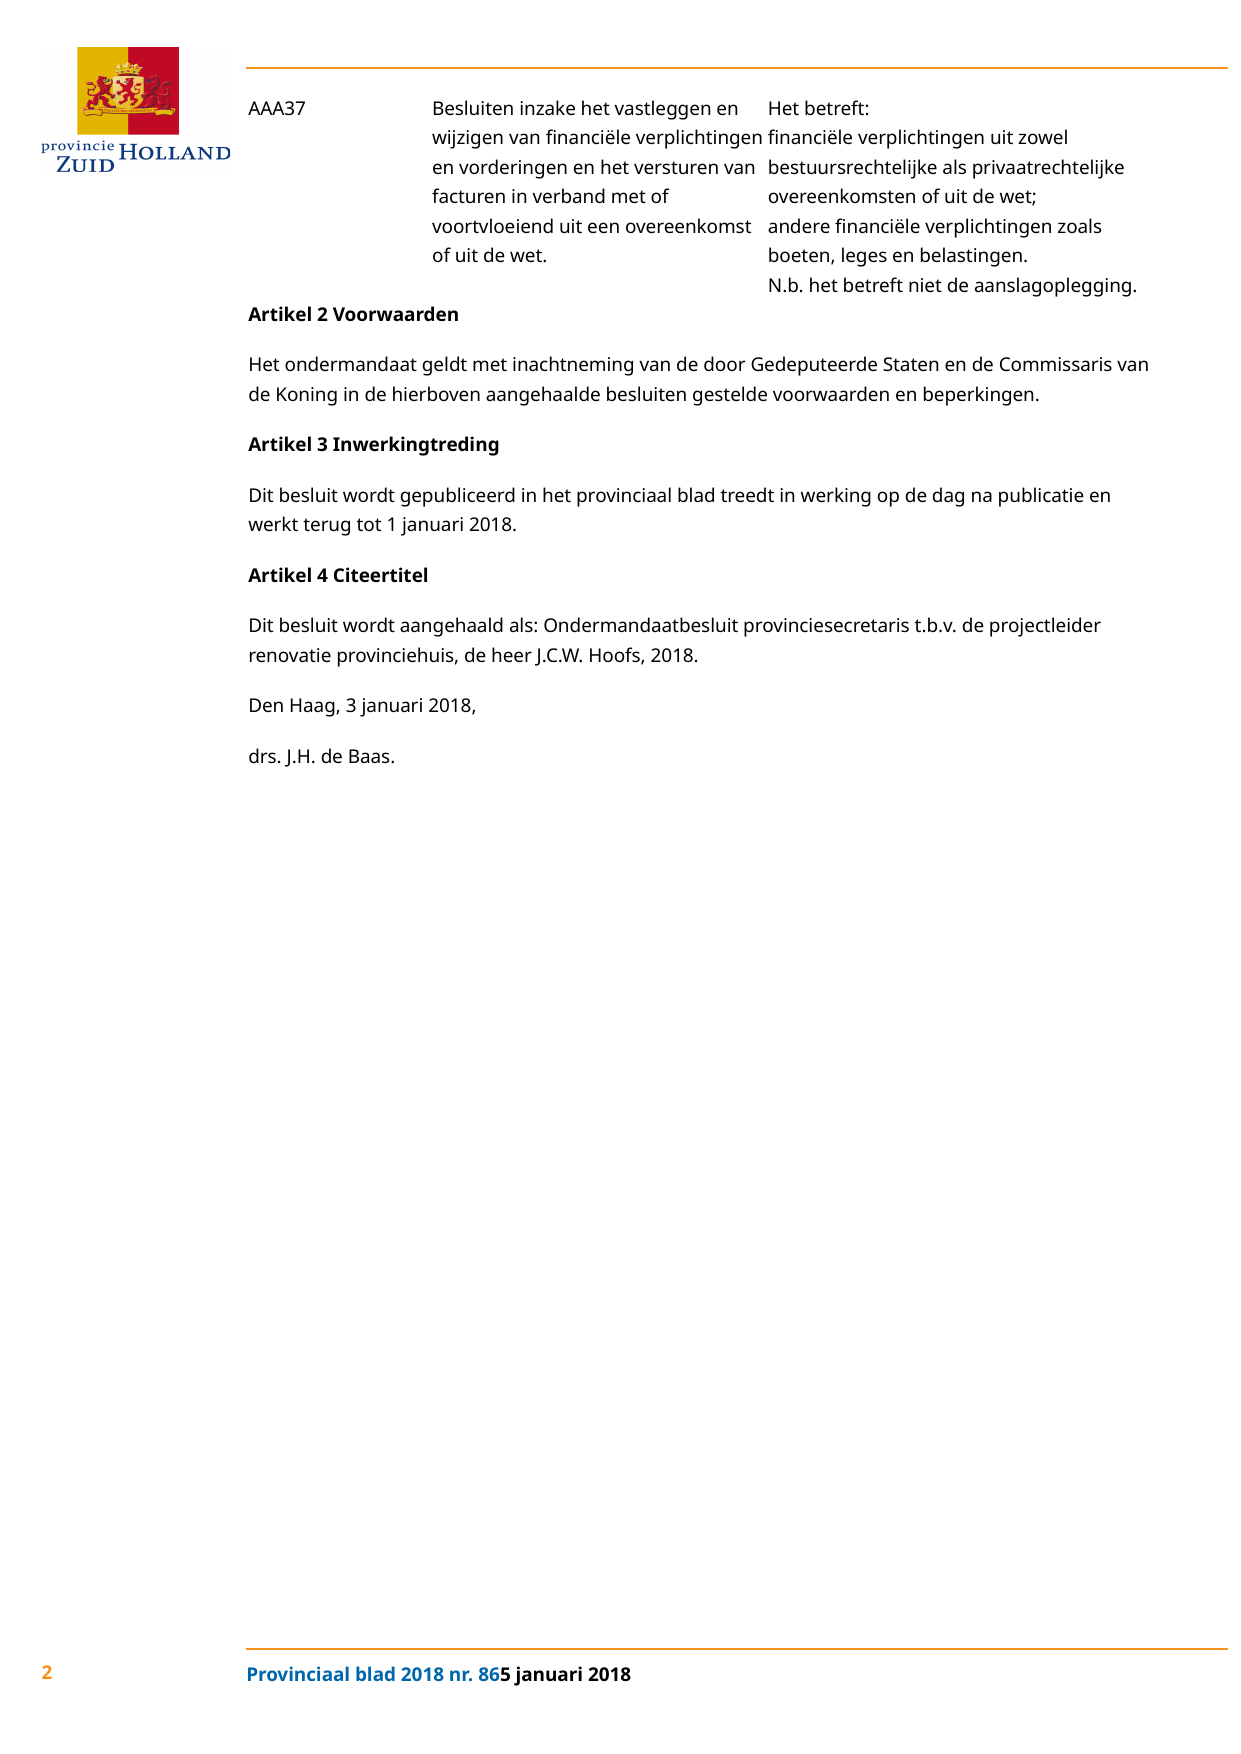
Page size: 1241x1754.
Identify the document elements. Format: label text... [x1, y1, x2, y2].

text Den Haag, 3 januari 2018, [248, 692, 1152, 718]
picture [41, 47, 231, 172]
table_cell AAA37 [248, 95, 432, 298]
text Dit besluit wordt gepubliceerd in het provinciaal blad treedt in werking op de dag na publicatie en werkt terug tot 1 januari 2018. [248, 482, 1152, 537]
text Artikel 4 Citeertitel [248, 562, 1152, 588]
text Artikel 2 Voorwaarden [248, 301, 1152, 327]
text Artikel 3 Inwerkingtreding [248, 432, 1152, 457]
text drs. J.H. de Baas. [248, 743, 1152, 769]
text Dit besluit wordt aangehaald als: Ondermandaatbesluit provinciesecretaris t.b.v. de projectleider renovatie provinciehuis, de heer J.C.W. Hoofs, 2018. [248, 612, 1152, 668]
text Het ondermandaat geldt met inachtneming van de door Gedeputeerde Staten en de Commissaris van de Koning in de hierboven aangehaalde besluiten gestelde voorwaarden en beperkingen. [248, 352, 1152, 407]
table_cell Het betreft: financiële verplichtingen uit zowel bestuursrechtelijke als privaatrechtelijke overeenkomsten of uit de wet; andere financiële verplichtingen zoals boeten, leges en belastingen. N.b. het betreft niet de aanslagoplegging. [768, 95, 1152, 298]
table_cell Besluiten inzake het vastleggen en wijzigen van financiële verplichtingen en vorderingen en het versturen van facturen in verband met of voortvloeiend uit een overeenkomst of uit de wet. [432, 95, 768, 298]
